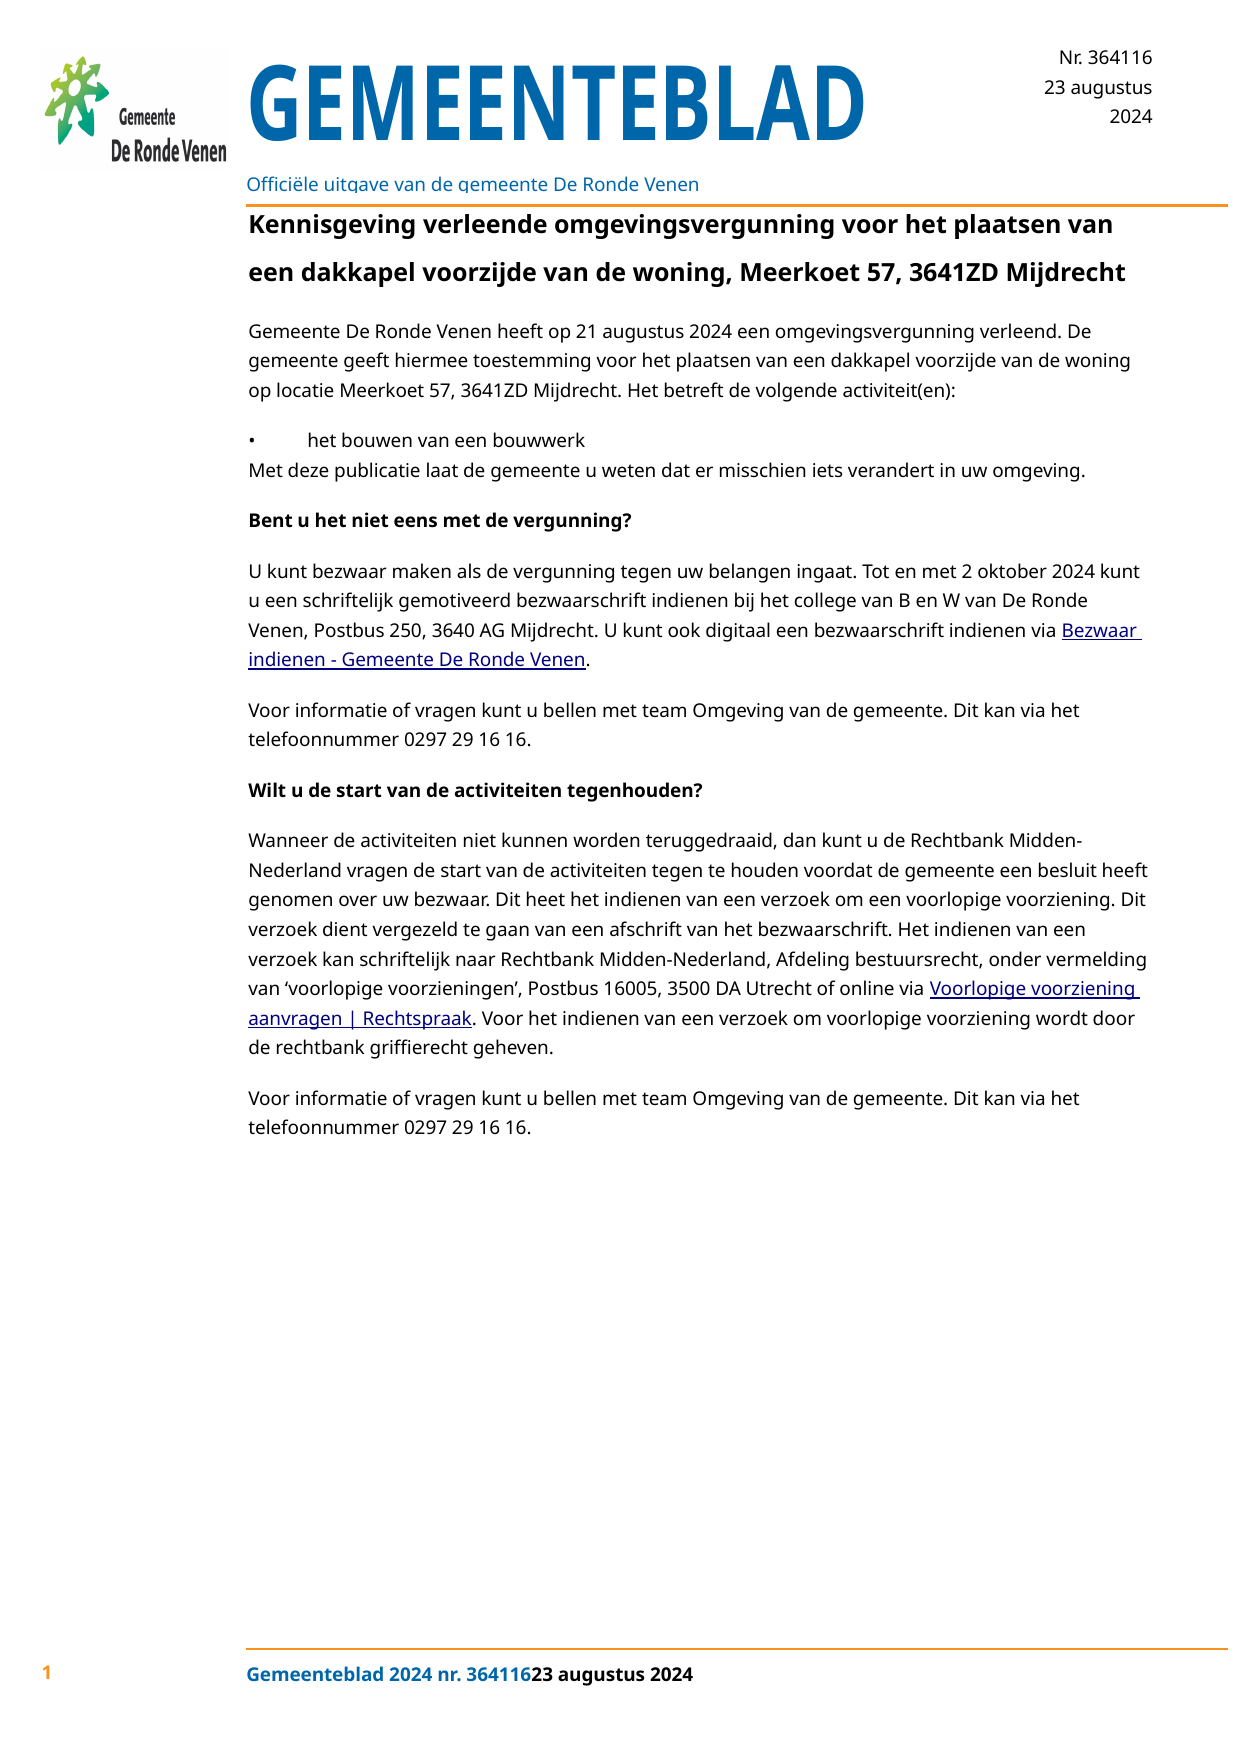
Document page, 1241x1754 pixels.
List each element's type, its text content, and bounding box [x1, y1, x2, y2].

text Wilt u de start van de activiteiten tegenhouden? [248, 777, 1152, 803]
text Voor informatie of vragen kunt u bellen met team Omgeving van de gemeente. Dit kan via het telefoonnummer 0297 29 16 16. [248, 697, 1152, 752]
text Met deze publicatie laat de gemeente u weten dat er misschien iets verandert in uw omgeving. [248, 457, 1152, 483]
text Bent u het niet eens met de vergunning? [248, 507, 1152, 533]
text U kunt bezwaar maken als de vergunning tegen uw belangen ingaat. Tot en met 2 oktober 2024 kunt u een schriftelijk gemotiveerd bezwaarschrift indienen bij het college van B en W van De Ronde Venen, Postbus 250, 3640 AG Mijdrecht. U kunt ook digitaal een bezwaarschrift indienen via Bezwaar indienen - Gemeente De Ronde Venen. [248, 558, 1152, 672]
list het bouwen van een bouwwerk [248, 427, 1152, 453]
text Gemeente De Ronde Venen heeft op 21 augustus 2024 een omgevingsvergunning verleend. De gemeente geeft hiermee toestemming voor het plaatsen van een dakkapel voorzijde van de woning op locatie Meerkoet 57, 3641ZD Mijdrecht. Het betreft de volgende activiteit(en): [248, 318, 1152, 403]
text Wanneer de activiteiten niet kunnen worden teruggedraaid, dan kunt u de Rechtbank Midden-Nederland vragen de start van de activiteiten tegen te houden voordat de gemeente een besluit heeft genomen over uw bezwaar. Dit heet het indienen van een verzoek om een voorlopige voorziening. Dit verzoek dient vergezeld te gaan van een afschrift van het bezwaarschrift. Het indienen van een verzoek kan schriftelijk naar Rechtbank Midden-Nederland, Afdeling bestuursrecht, onder vermelding van ‘voorlopige voorzieningen’, Postbus 16005, 3500 DA Utrecht of online via Voorlopige voorziening aanvragen | Rechtspraak. Voor het indienen van een verzoek om voorlopige voorziening wordt door de rechtbank griffierecht geheven. [248, 827, 1152, 1060]
picture [41, 47, 231, 172]
text Voor informatie of vragen kunt u bellen met team Omgeving van de gemeente. Dit kan via het telefoonnummer 0297 29 16 16. [248, 1085, 1152, 1140]
text Kennisgeving verleende omgevingsvergunning voor het plaatsen van een dakkapel voorzijde van de woning, Meerkoet 57, 3641ZD Mijdrecht [248, 207, 1152, 288]
